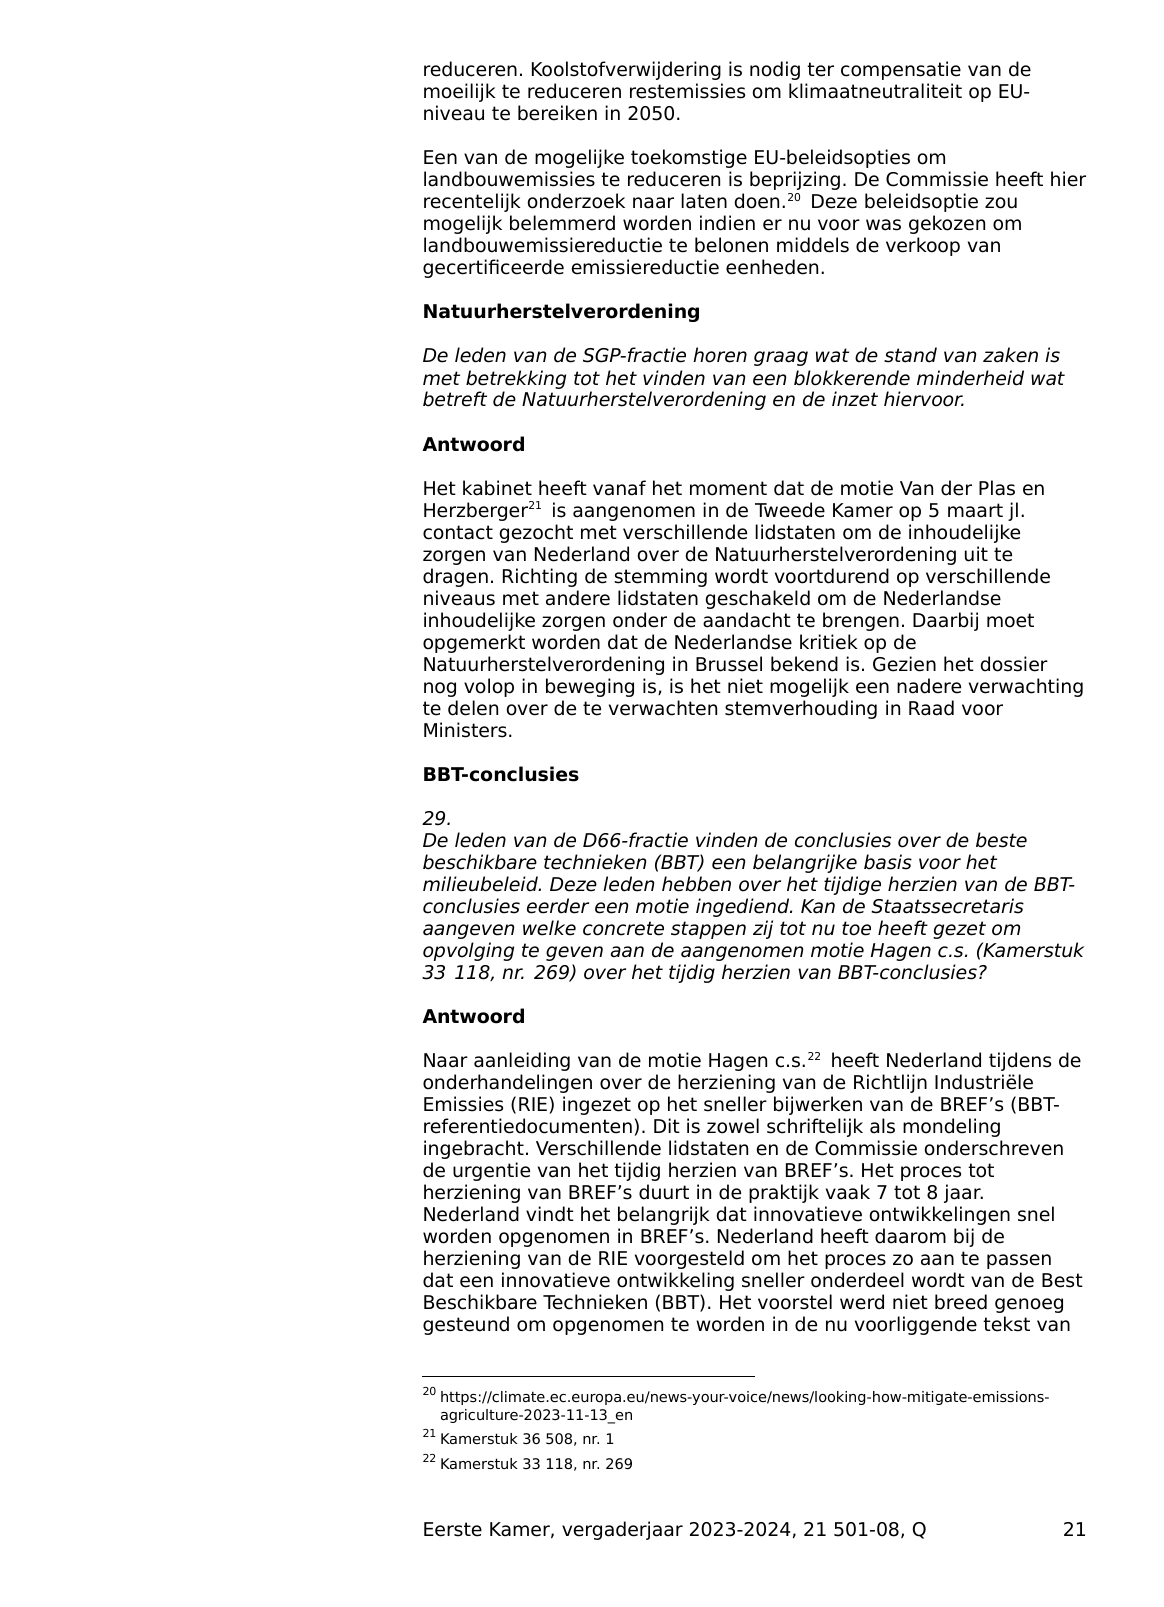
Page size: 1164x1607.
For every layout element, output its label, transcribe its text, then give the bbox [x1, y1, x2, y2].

text 29. [422, 808, 1087, 830]
text Naar aanleiding van de motie Hagen c.s. heeft Nederland tijdens de onderhandelingen over de herziening van de Richtlijn Industriële Emissies (RIE) ingezet op het sneller bijwerken van de BREF’s (BBT-referentiedocumenten). Dit is zowel schriftelijk als mondeling ingebracht. Verschillende lidstaten en de Commissie onderschreven de urgentie van het tijdig herzien van BREF’s. Het proces tot herziening van BREF’s duurt in de praktijk vaak 7 tot 8 jaar. Nederland vindt het belangrijk dat innovatieve ontwikkelingen snel worden opgenomen in BREF’s. Nederland heeft daarom bij de herziening van de RIE voorgesteld om het proces zo aan te passen dat een innovatieve ontwikkeling sneller onderdeel wordt van de Best Beschikbare Technieken (BBT). Het voorstel werd niet breed genoeg gesteund om opgenomen te worden in de nu voorliggende tekst van [422, 1050, 1087, 1336]
subtitle Antwoord [422, 1006, 1087, 1028]
text https://climate.ec.europa.eu/news-your-voice/news/looking-how-mitigate-emissions-agriculture-2023-11-13_en [422, 1385, 1087, 1424]
subtitle BBT-conclusies [422, 764, 1087, 786]
text De leden van de D66-fractie vinden de conclusies over de beste beschikbare technieken (BBT) een belangrijke basis voor het milieubeleid. Deze leden hebben over het tijdige herzien van de BBT-conclusies eerder een motie ingediend. Kan de Staatssecretaris aangeven welke concrete stappen zij tot nu toe heeft gezet om opvolging te geven aan de aangenomen motie Hagen c.s. (Kamerstuk 33 118, nr. 269) over het tijdig herzien van BBT-conclusies? [422, 830, 1087, 984]
subtitle Natuurherstelverordening [422, 301, 1087, 323]
text Kamerstuk 33 118, nr. 269 [422, 1452, 1087, 1474]
text De leden van de SGP-fractie horen graag wat de stand van zaken is met betrekking tot het vinden van een blokkerende minderheid wat betreft de Natuurherstelverordening en de inzet hiervoor. [422, 345, 1087, 411]
subtitle Antwoord [422, 433, 1087, 456]
text reduceren. Koolstofverwijdering is nodig ter compensatie van de moeilijk te reduceren restemissies om klimaatneutraliteit op EU-niveau te bereiken in 2050. [422, 59, 1087, 125]
text Een van de mogelijke toekomstige EU-beleidsopties om landbouwemissies te reduceren is beprijzing. De Commissie heeft hier recentelijk onderzoek naar laten doen. Deze beleidsoptie zou mogelijk belemmerd worden indien er nu voor was gekozen om landbouwemissiereductie te belonen middels de verkoop van gecertificeerde emissiereductie eenheden. [422, 147, 1087, 279]
text Het kabinet heeft vanaf het moment dat de motie Van der Plas en Herzberger is aangenomen in de Tweede Kamer op 5 maart jl. contact gezocht met verschillende lidstaten om de inhoudelijke zorgen van Nederland over de Natuurherstelverordening uit te dragen. Richting de stemming wordt voortdurend op verschillende niveaus met andere lidstaten geschakeld om de Nederlandse inhoudelijke zorgen onder de aandacht te brengen. Daarbij moet opgemerkt worden dat de Nederlandse kritiek op de Natuurherstelverordening in Brussel bekend is. Gezien het dossier nog volop in beweging is, is het niet mogelijk een nadere verwachting te delen over de te verwachten stemverhouding in Raad voor Ministers. [422, 478, 1087, 741]
text Kamerstuk 36 508, nr. 1 [422, 1427, 1087, 1449]
